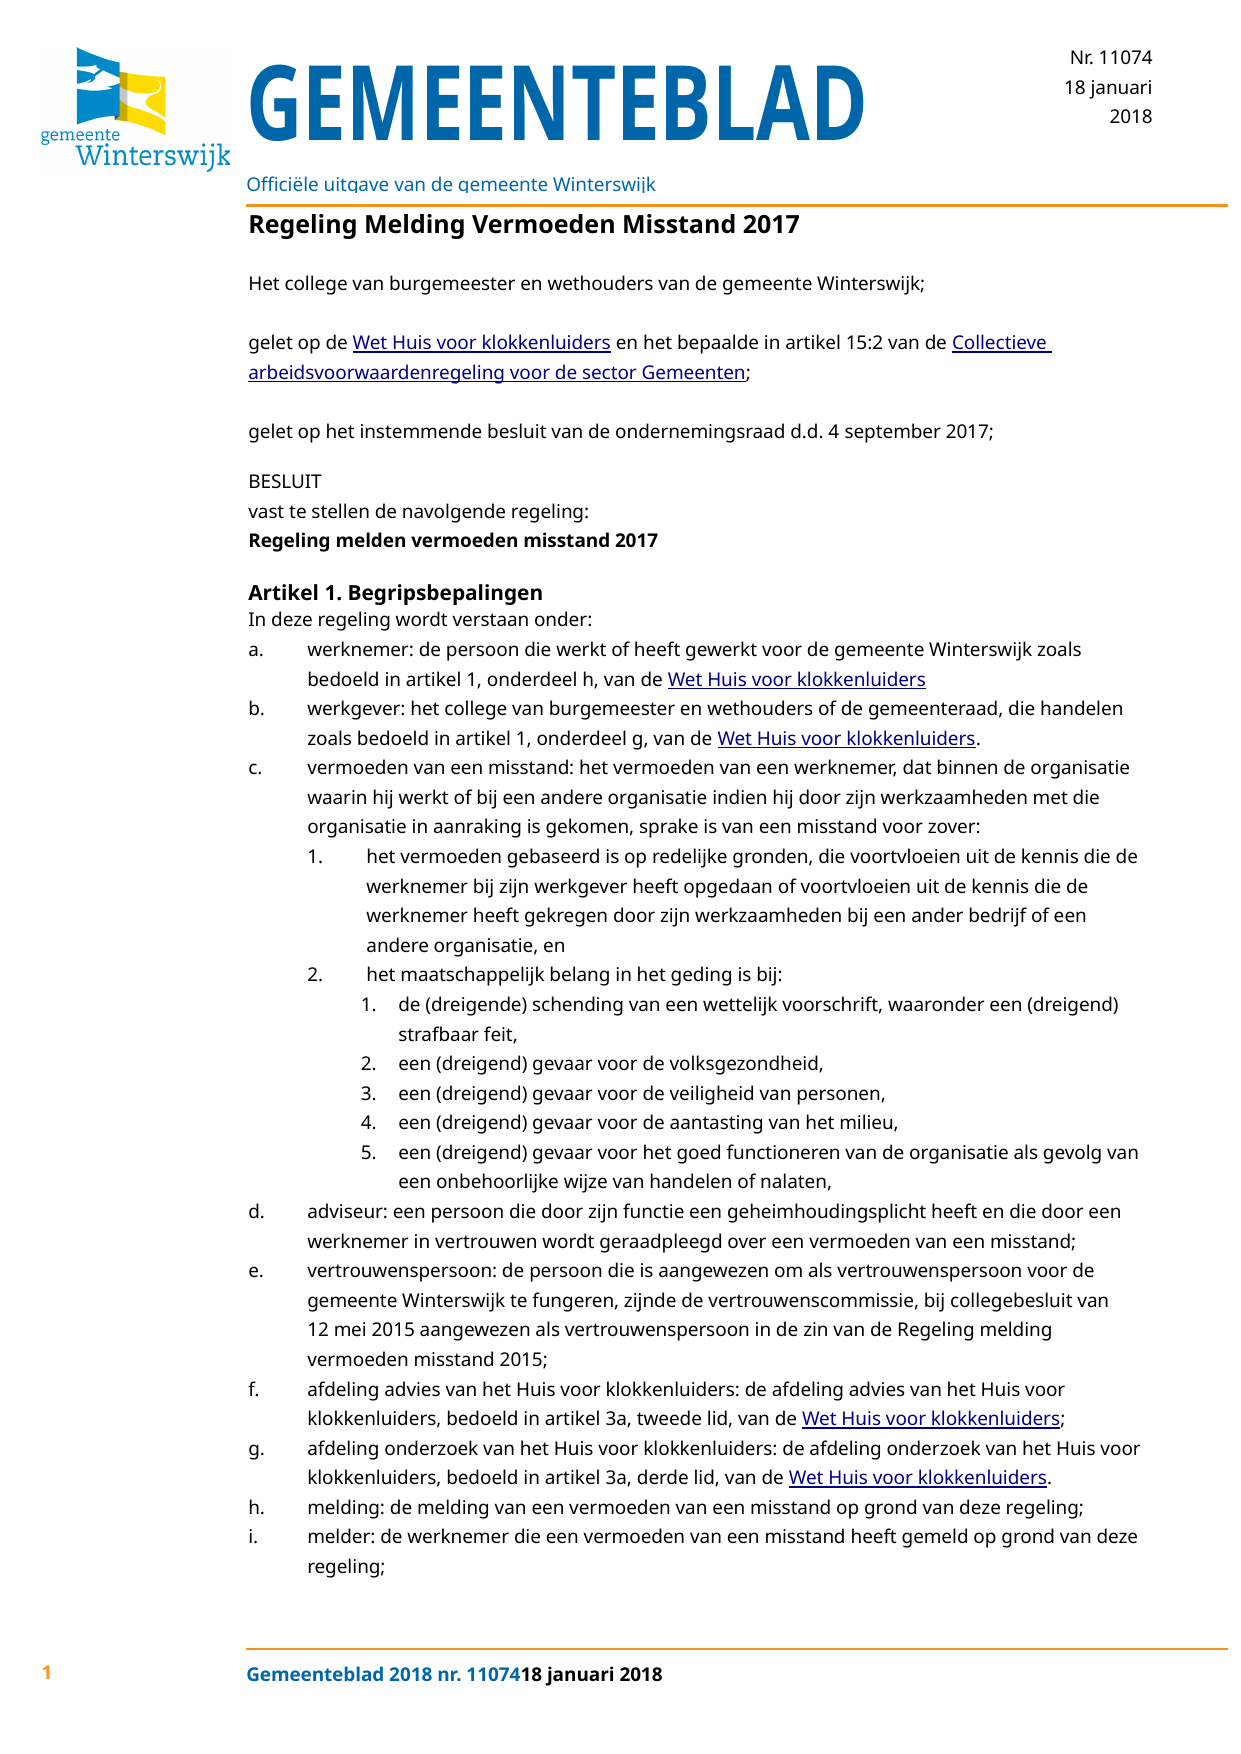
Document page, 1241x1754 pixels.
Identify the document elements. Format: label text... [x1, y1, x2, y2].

list vermoeden van een misstand: het vermoeden van een werknemer, dat binnen de organisatie waarin hij werkt of bij een andere organisatie indien hij door zijn werkzaamheden met die organisatie in aanraking is gekomen, sprake is van een misstand voor zover: [248, 754, 1152, 839]
text vast te stellen de navolgende regeling: [248, 498, 1152, 524]
text Regeling Melding Vermoeden Misstand 2017 [248, 207, 1152, 241]
picture [225, 153, 231, 162]
list een (dreigend) gevaar voor de aantasting van het milieu, [361, 1109, 1152, 1135]
list afdeling advies van het Huis voor klokkenluiders: de afdeling advies van het Huis voor klokkenluiders, bedoeld in artikel 3a, tweede lid, van de Wet Huis voor klokkenluiders; [248, 1376, 1152, 1431]
list werknemer: de persoon die werkt of heeft gewerkt voor de gemeente Winterswijk zoals bedoeld in artikel 1, onderdeel h, van de Wet Huis voor klokkenluiders [248, 636, 1152, 691]
text gelet op het instemmende besluit van de ondernemingsraad d.d. 4 september 2017; [248, 418, 1152, 444]
text Regeling melden vermoeden misstand 2017 [248, 528, 1152, 553]
text Het college van burgemeester en wethouders van de gemeente Winterswijk; [248, 270, 1152, 296]
list melder: de werknemer die een vermoeden van een misstand heeft gemeld op grond van deze regeling; [248, 1524, 1152, 1579]
list de (dreigende) schending van een wettelijk voorschrift, waaronder een (dreigend) strafbaar feit, [361, 991, 1152, 1046]
list melding: de melding van een vermoeden van een misstand op grond van deze regeling; [248, 1494, 1152, 1520]
list een (dreigend) gevaar voor het goed functioneren van de organisatie als gevolg van een onbehoorlijke wijze van handelen of nalaten, [361, 1139, 1152, 1194]
text BESLUIT [248, 468, 1152, 494]
list het vermoeden gebaseerd is op redelijke gronden, die voortvloeien uit de kennis die de werknemer bij zijn werkgever heeft opgedaan of voortvloeien uit de kennis die de werknemer heeft gekregen door zijn werkzaamheden bij een ander bedrijf of een andere organisatie, en [307, 843, 1152, 958]
text gelet op de Wet Huis voor klokkenluiders en het bepaalde in artikel 15:2 van de Collectieve arbeidsvoorwaardenregeling voor de sector Gemeenten; [248, 329, 1152, 385]
picture [41, 47, 231, 172]
list afdeling onderzoek van het Huis voor klokkenluiders: de afdeling onderzoek van het Huis voor klokkenluiders, bedoeld in artikel 3a, derde lid, van de Wet Huis voor klokkenluiders. [248, 1435, 1152, 1490]
list een (dreigend) gevaar voor de volksgezondheid, [361, 1050, 1152, 1076]
list een (dreigend) gevaar voor de veiligheid van personen, [361, 1080, 1152, 1106]
list adviseur: een persoon die door zijn functie een geheimhoudingsplicht heeft en die door een werknemer in vertrouwen wordt geraadpleegd over een vermoeden van een misstand; [248, 1198, 1152, 1253]
text Artikel 1. Begripsbepalingen [248, 578, 1152, 607]
list vertrouwenspersoon: de persoon die is aangewezen om als vertrouwenspersoon voor de gemeente Winterswijk te fungeren, zijnde de vertrouwenscommissie, bij collegebesluit van 12 mei 2015 aangewezen als vertrouwenspersoon in de zin van de Regeling melding vermoeden misstand 2015; [248, 1257, 1152, 1372]
list het maatschappelijk belang in het geding is bij: [307, 962, 1152, 987]
text In deze regeling wordt verstaan onder: [248, 607, 1152, 632]
list werkgever: het college van burgemeester en wethouders of de gemeenteraad, die handelen zoals bedoeld in artikel 1, onderdeel g, van de Wet Huis voor klokkenluiders. [248, 695, 1152, 751]
